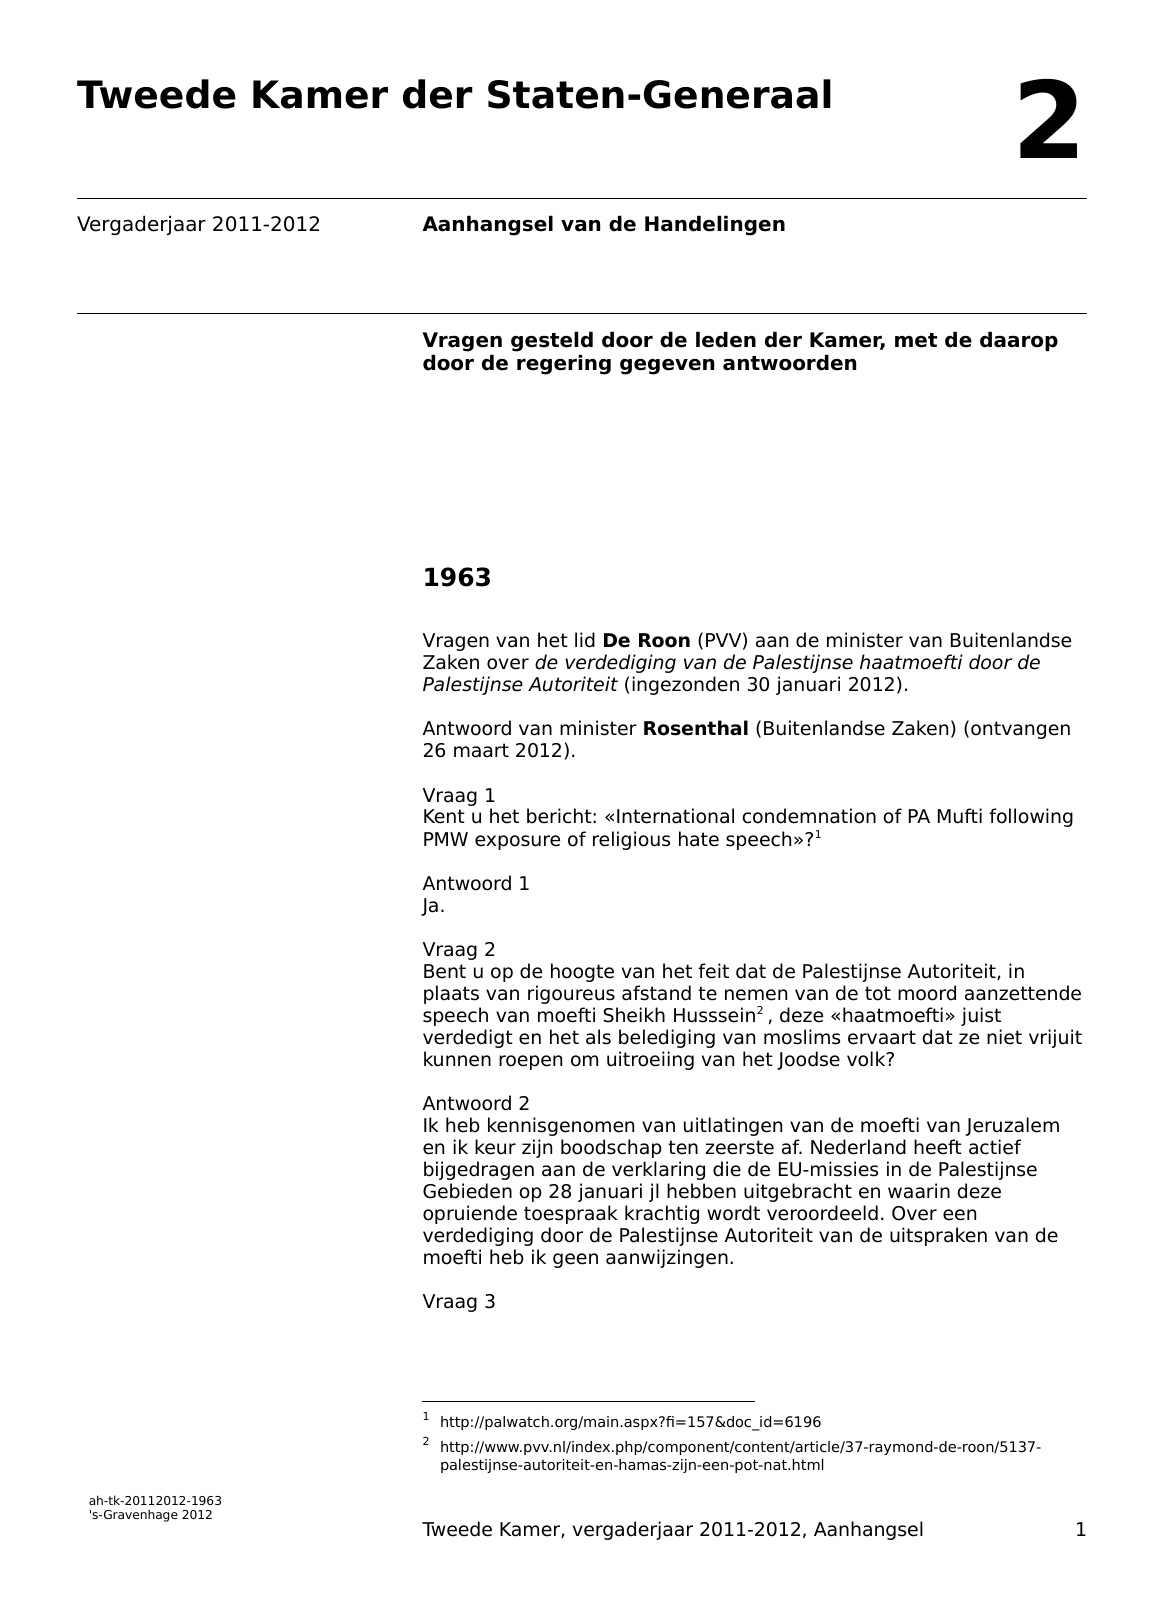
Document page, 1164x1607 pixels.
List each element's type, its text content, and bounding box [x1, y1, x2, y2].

text Kent u het bericht: «International condemnation of PA Mufti following PMW exposure of religious hate speech»? [422, 806, 1087, 850]
table_header Tweede Kamer der Staten-Generaal [77, 59, 886, 198]
text Vraag 3 [422, 1291, 1087, 1313]
text Ja. [422, 894, 1087, 917]
text Bent u op de hoogte van het feit dat de Palestijnse Autoriteit, in plaats van rigoureus afstand te nemen van de tot moord aanzettende speech van moefti Sheikh Husssein, deze «haatmoefti» juist verdedigt en het als belediging van moslims ervaart dat ze niet vrijuit kunnen roepen om uitroeiing van het Joodse volk? [422, 961, 1087, 1071]
text Antwoord van minister Rosenthal (Buitenlandse Zaken) (ontvangen 26 maart 2012). [422, 718, 1087, 762]
table_header 2 [886, 59, 1087, 198]
text Vragen van het lid De Roon (PVV) aan de minister van Buitenlandse Zaken over de verdediging van de Palestijnse haatmoefti door de Palestijnse Autoriteit (ingezonden 30 januari 2012). [422, 630, 1087, 696]
text ah-tk-20112012-1963 [88, 1494, 323, 1508]
text Antwoord 2 [422, 1093, 1087, 1115]
text http://palwatch.org/main.aspx?fi=157&doc_id=6196 [422, 1410, 1087, 1432]
text Antwoord 1 [422, 873, 1087, 894]
text http://www.pvv.nl/index.php/component/content/article/37-raymond-de-roon/5137-palestijnse-autoriteit-en-hamas-zijn-een-pot-nat.html [422, 1435, 1087, 1474]
table_cell Vragen gesteld door de leden der Kamer, met de daarop door de regering gegeven antwoorden [422, 314, 1087, 375]
text Ik heb kennisgenomen van uitlatingen van de moefti van Jeruzalem en ik keur zijn boodschap ten zeerste af. Nederland heeft actief bijgedragen aan de verklaring die de EU-missies in de Palestijnse Gebieden op 28 januari jl hebben uitgebracht en waarin deze opruiende toespraak krachtig wordt veroordeeld. Over een verdediging door de Palestijnse Autoriteit van de uitspraken van de moefti heb ik geen aanwijzingen. [422, 1115, 1087, 1269]
text 1963 [422, 563, 1087, 592]
text Vraag 2 [422, 939, 1087, 961]
text Vraag 1 [422, 784, 1087, 806]
table_cell [77, 314, 422, 375]
text 's-Gravenhage 2012 [88, 1508, 323, 1522]
table_cell Vergaderjaar 2011-2012 [77, 199, 422, 313]
table_cell Aanhangsel van de Handelingen [422, 199, 1087, 313]
